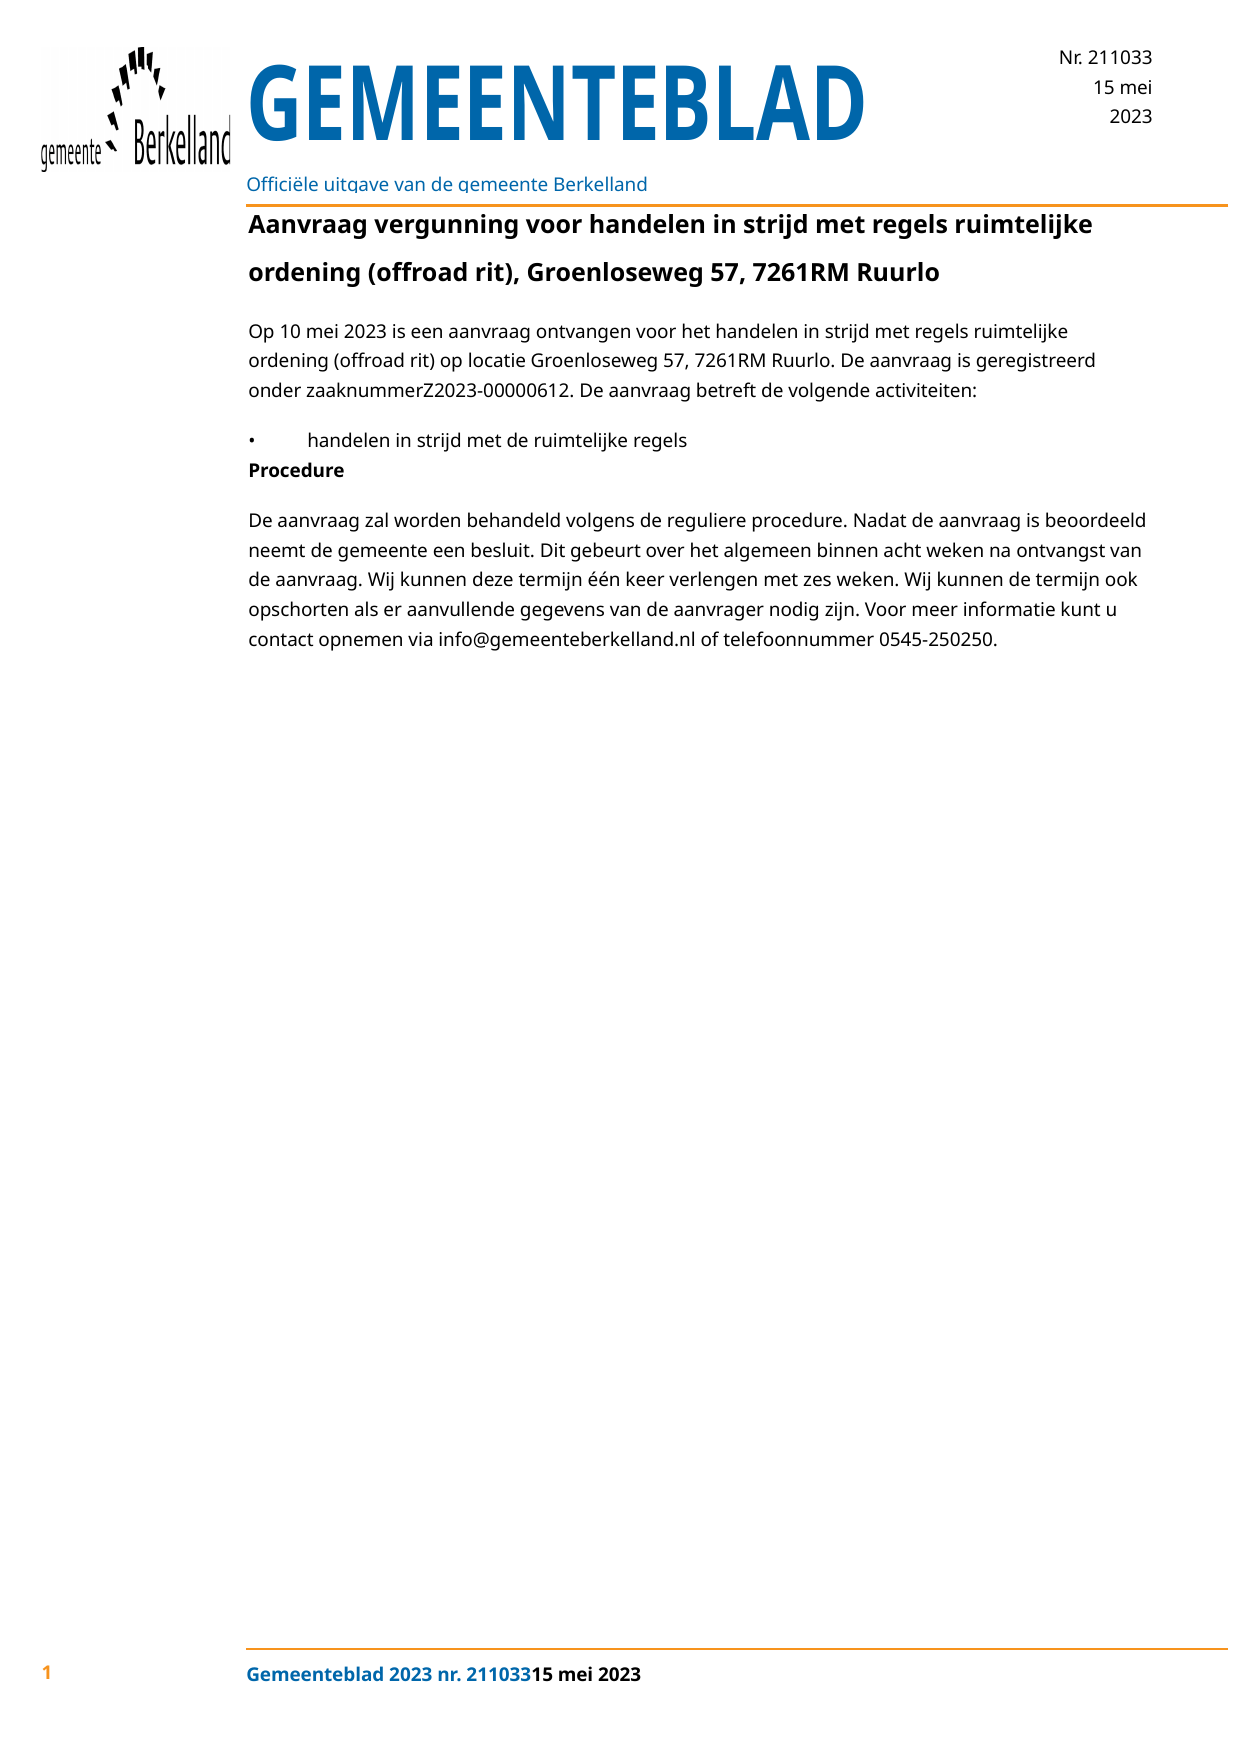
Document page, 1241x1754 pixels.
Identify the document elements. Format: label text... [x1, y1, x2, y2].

list handelen in strijd met de ruimtelijke regels [248, 427, 1152, 453]
text Op 10 mei 2023 is een aanvraag ontvangen voor het handelen in strijd met regels ruimtelijke ordening (offroad rit) op locatie Groenloseweg 57, 7261RM Ruurlo. De aanvraag is geregistreerd onder zaaknummerZ2023-00000612. De aanvraag betreft de volgende activiteiten: [248, 318, 1152, 403]
text Procedure [248, 457, 1152, 483]
text Aanvraag vergunning voor handelen in strijd met regels ruimtelijke ordening (offroad rit), Groenloseweg 57, 7261RM Ruurlo [248, 207, 1152, 288]
picture [41, 47, 231, 172]
text De aanvraag zal worden behandeld volgens de reguliere procedure. Nadat de aanvraag is beoordeeld neemt de gemeente een besluit. Dit gebeurt over het algemeen binnen acht weken na ontvangst van de aanvraag. Wij kunnen deze termijn één keer verlengen met zes weken. Wij kunnen de termijn ook opschorten als er aanvullende gegevens van de aanvrager nodig zijn. Voor meer informatie kunt u contact opnemen via info@gemeenteberkelland.nl of telefoonnummer 0545-250250. [248, 507, 1152, 652]
